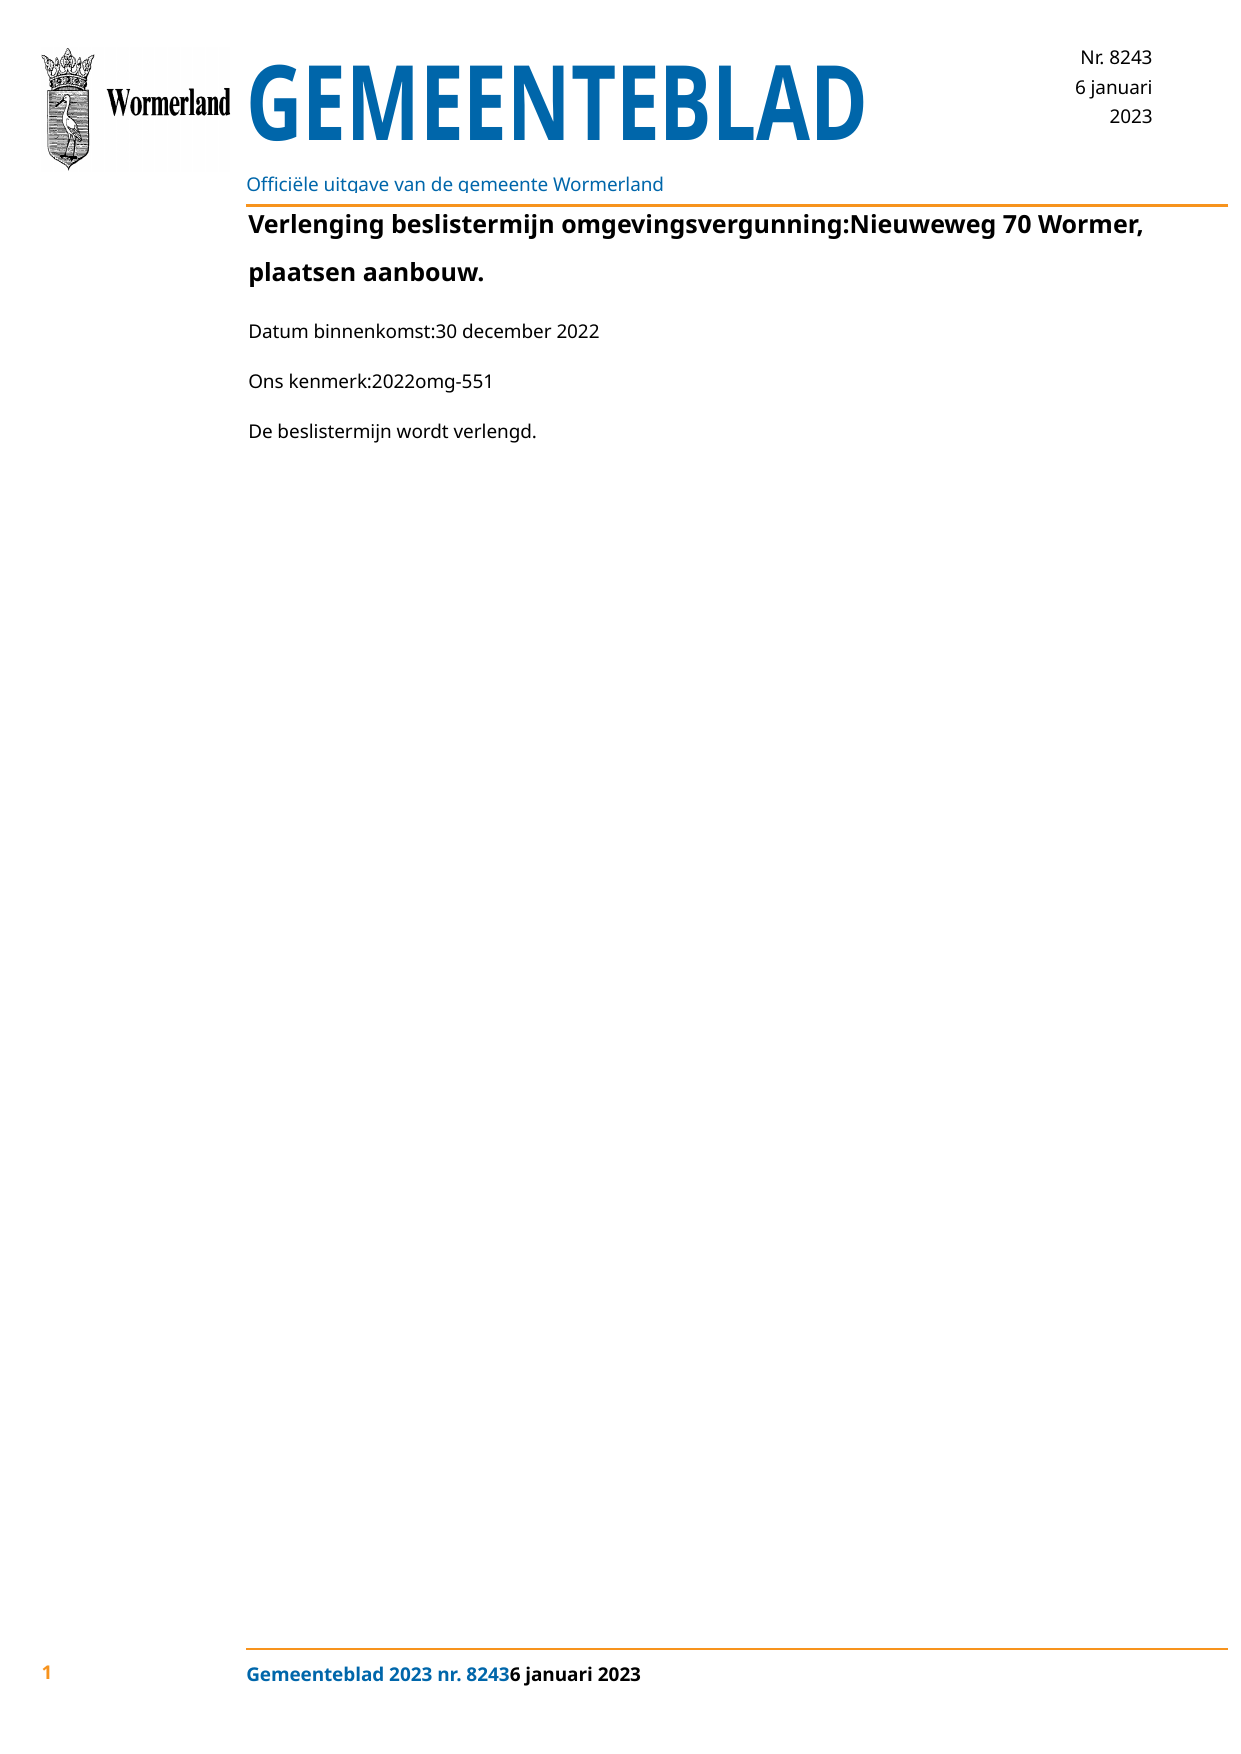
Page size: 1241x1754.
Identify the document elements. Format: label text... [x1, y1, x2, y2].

picture [41, 47, 231, 172]
text De beslistermijn wordt verlengd. [248, 419, 1152, 444]
text Verlenging beslistermijn omgevingsvergunning:Nieuweweg 70 Wormer, plaatsen aanbouw. [248, 207, 1152, 288]
text Datum binnenkomst:30 december 2022 [248, 318, 1152, 344]
text Ons kenmerk:2022omg-551 [248, 368, 1152, 394]
